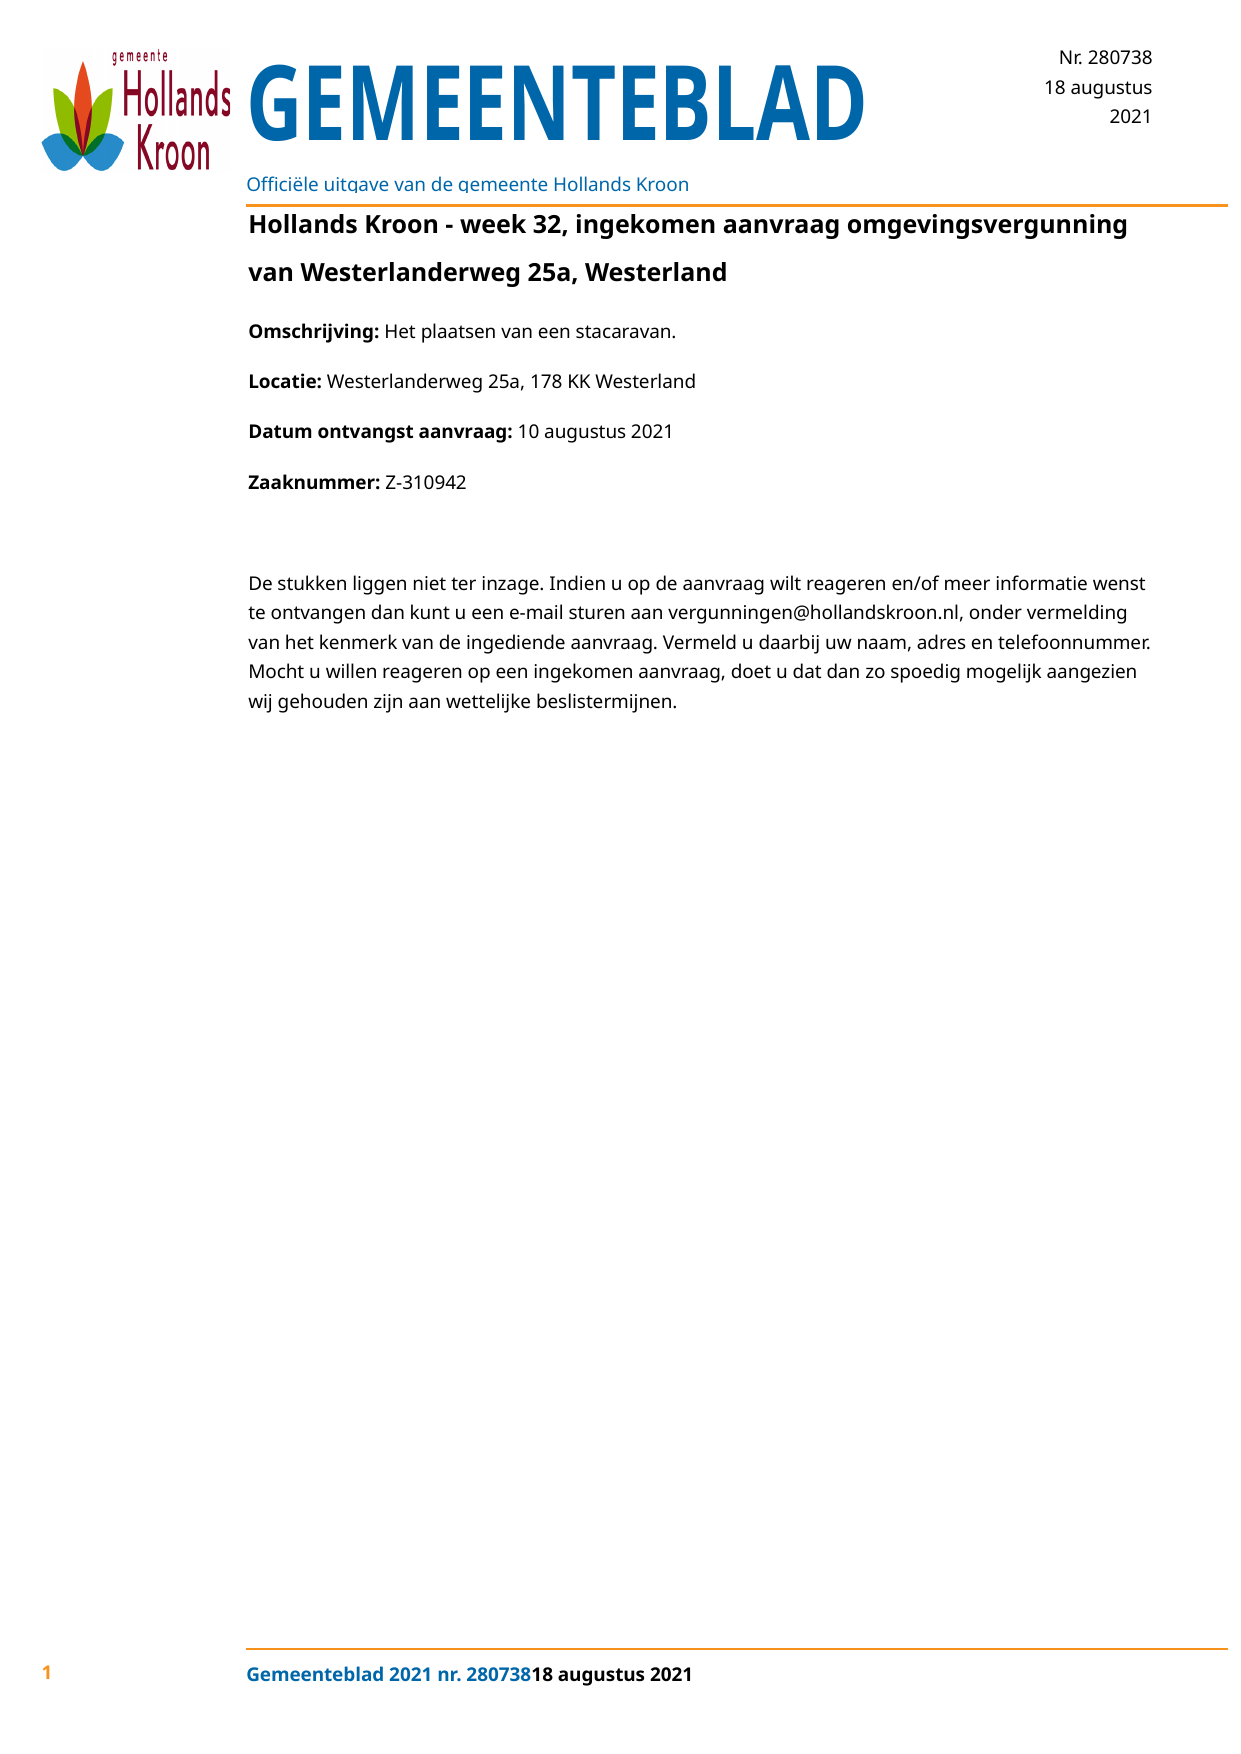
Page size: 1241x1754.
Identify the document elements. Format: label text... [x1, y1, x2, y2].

text De stukken liggen niet ter inzage. Indien u op de aanvraag wilt reageren en/of meer informatie wenst te ontvangen dan kunt u een e-mail sturen aan vergunningen@hollandskroon.nl, onder vermelding van het kenmerk van de ingediende aanvraag. Vermeld u daarbij uw naam, adres en telefoonnummer. Mocht u willen reageren op een ingekomen aanvraag, doet u dat dan zo spoedig mogelijk aangezien wij gehouden zijn aan wettelijke beslistermijnen. [248, 570, 1152, 714]
text Datum ontvangst aanvraag: 10 augustus 2021 [248, 419, 1152, 444]
text Hollands Kroon - week 32, ingekomen aanvraag omgevingsvergunning van Westerlanderweg 25a, Westerland [248, 207, 1152, 288]
text Locatie: Westerlanderweg 25a, 178 KK Westerland [248, 368, 1152, 394]
text Zaaknummer: Z-310942 [248, 469, 1152, 495]
text Omschrijving: Het plaatsen van een stacaravan. [248, 318, 1152, 344]
picture [41, 47, 231, 172]
